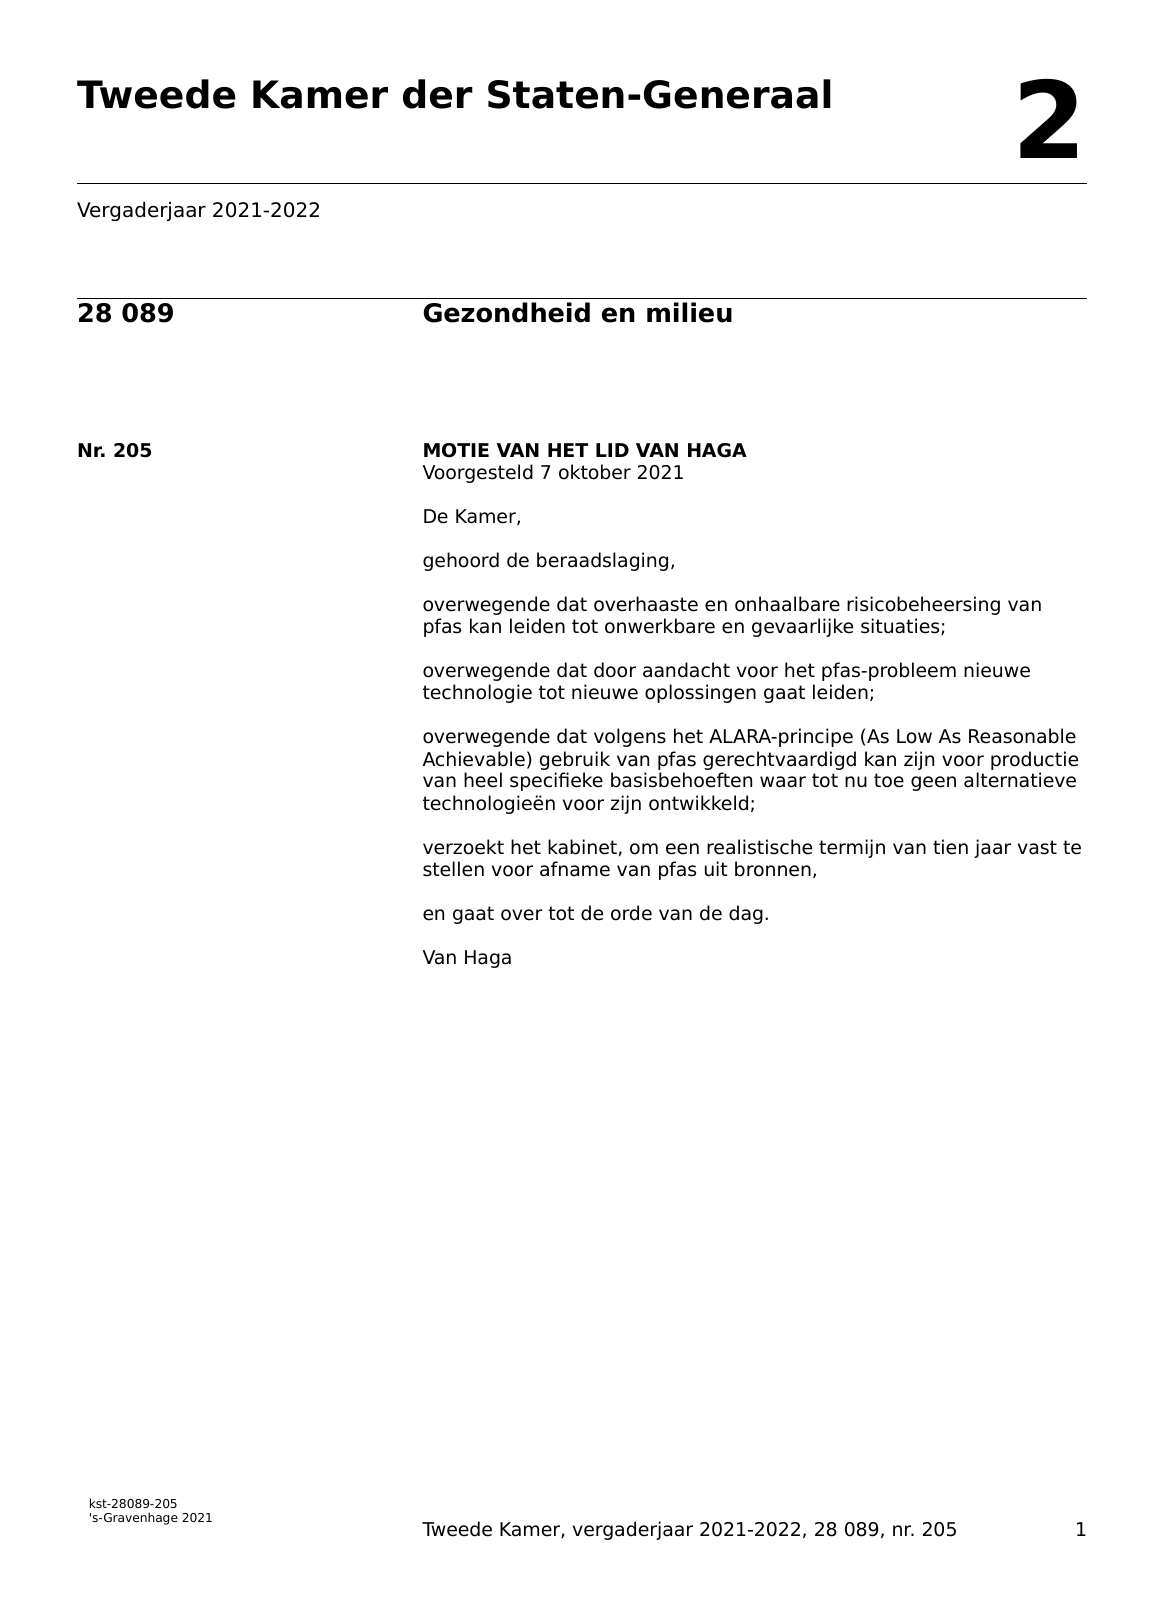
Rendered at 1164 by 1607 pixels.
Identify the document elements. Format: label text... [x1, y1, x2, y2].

text verzoekt het kabinet, om een realistische termijn van tien jaar vast te stellen voor afname van pfas uit bronnen, [422, 837, 1087, 881]
text Van Haga [422, 947, 1087, 969]
text 's-Gravenhage 2021 [88, 1511, 323, 1525]
table_header 2 [886, 59, 1087, 183]
text en gaat over tot de orde van de dag. [422, 903, 1087, 925]
text Voorgesteld 7 oktober 2021 [422, 462, 1087, 484]
text overwegende dat volgens het ALARA-principe (As Low As Reasonable Achievable) gebruik van pfas gerechtvaardigd kan zijn voor productie van heel specifieke basisbehoeften waar tot nu toe geen alternatieve technologieën voor zijn ontwikkeld; [422, 726, 1087, 814]
text kst-28089-205 [88, 1497, 323, 1511]
table_cell Vergaderjaar 2021-2022 [77, 184, 1087, 298]
table_header Tweede Kamer der Staten-Generaal [77, 59, 886, 183]
text gehoord de beraadslaging, [422, 550, 1087, 572]
text overwegende dat door aandacht voor het pfas-probleem nieuwe technologie tot nieuwe oplossingen gaat leiden; [422, 660, 1087, 704]
subtitle 28 089 Gezondheid en milieu [77, 299, 1087, 329]
subtitle Nr. 205 MOTIE VAN HET LID VAN HAGA [77, 440, 1087, 462]
text De Kamer, [422, 506, 1087, 528]
text overwegende dat overhaaste en onhaalbare risicobeheersing van pfas kan leiden tot onwerkbare en gevaarlijke situaties; [422, 594, 1087, 638]
